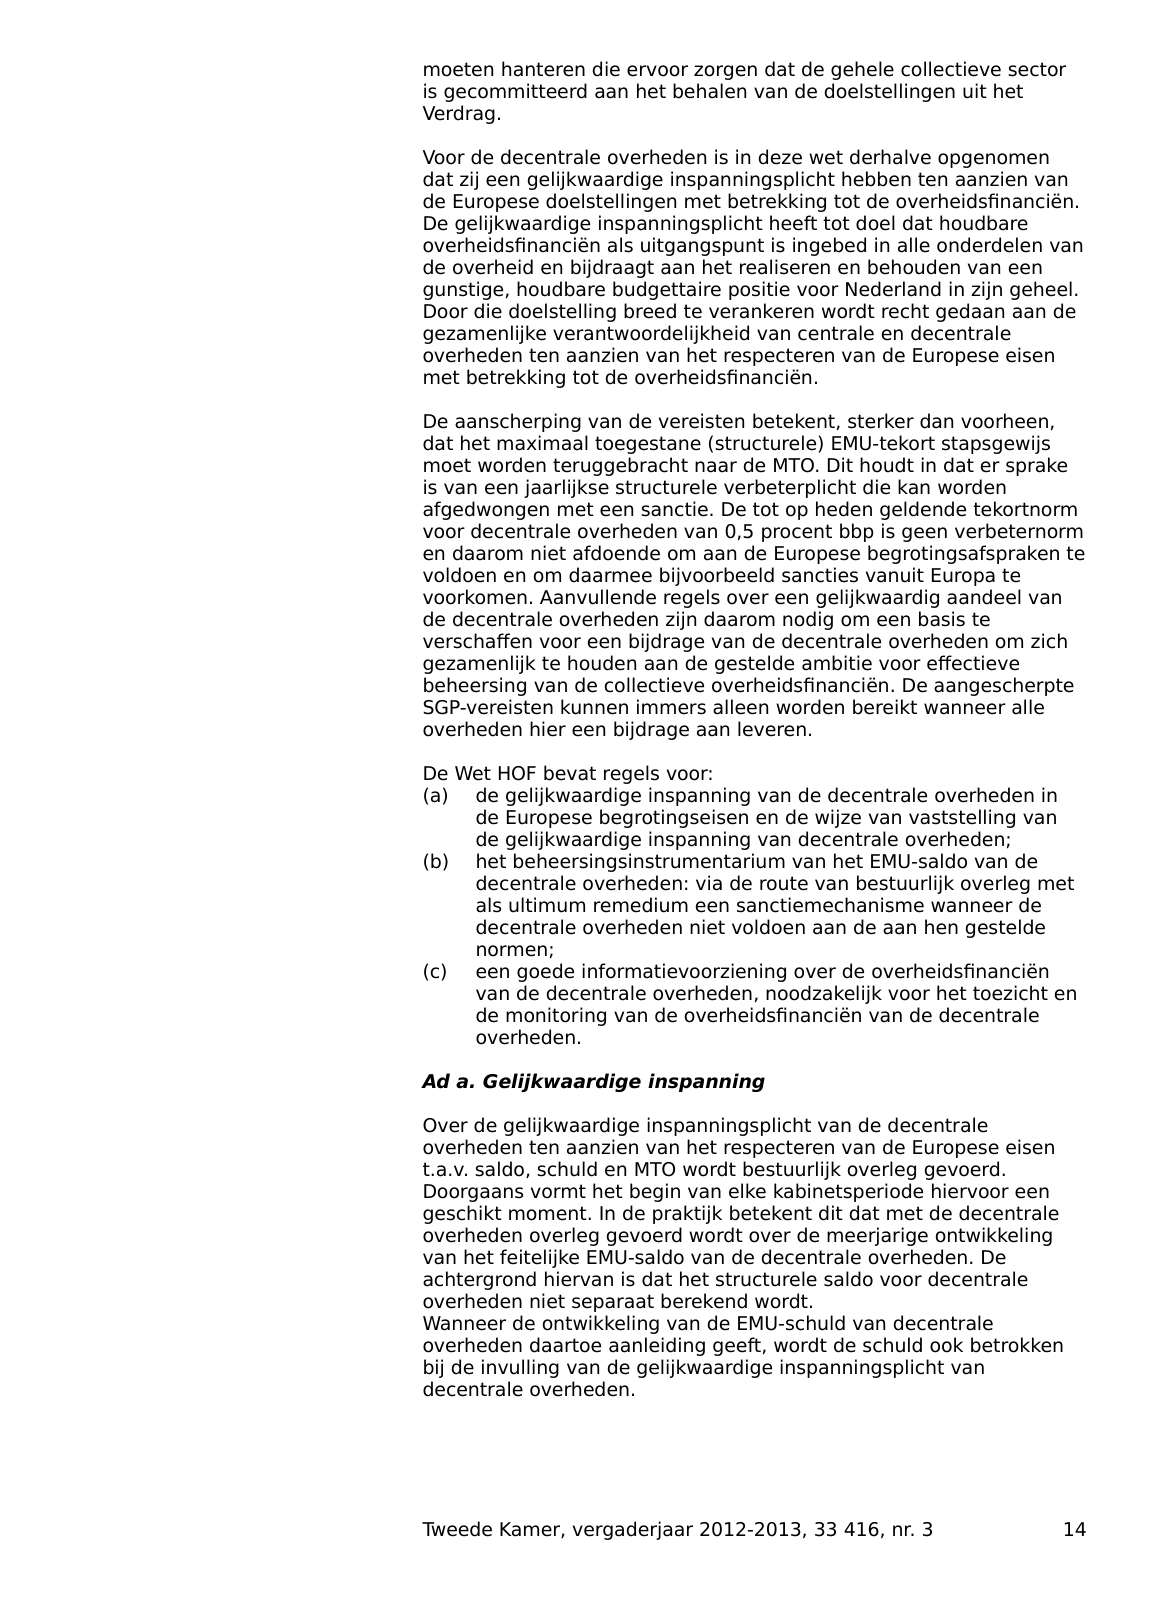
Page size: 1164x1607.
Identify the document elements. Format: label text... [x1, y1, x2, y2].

text (a) de gelijkwaardige inspanning van de decentrale overheden in de Europese begrotingseisen en de wijze van vaststelling van de gelijkwaardige inspanning van decentrale overheden; [422, 785, 1087, 851]
text De Wet HOF bevat regels voor: [422, 763, 1087, 785]
text (c) een goede informatievoorziening over de overheidsfinanciën van de decentrale overheden, noodzakelijk voor het toezicht en de monitoring van de overheidsfinanciën van de decentrale overheden. [422, 961, 1087, 1049]
text De aanscherping van de vereisten betekent, sterker dan voorheen, dat het maximaal toegestane (structurele) EMU-tekort stapsgewijs moet worden teruggebracht naar de MTO. Dit houdt in dat er sprake is van een jaarlijkse structurele verbeterplicht die kan worden afgedwongen met een sanctie. De tot op heden geldende tekortnorm voor decentrale overheden van 0,5 procent bbp is geen verbeternorm en daarom niet afdoende om aan de Europese begrotingsafspraken te voldoen en om daarmee bijvoorbeeld sancties vanuit Europa te voorkomen. Aanvullende regels over een gelijkwaardig aandeel van de decentrale overheden zijn daarom nodig om een basis te verschaffen voor een bijdrage van de decentrale overheden om zich gezamenlijk te houden aan de gestelde ambitie voor effectieve beheersing van de collectieve overheidsfinanciën. De aangescherpte SGP-vereisten kunnen immers alleen worden bereikt wanneer alle overheden hier een bijdrage aan leveren. [422, 411, 1087, 741]
text moeten hanteren die ervoor zorgen dat de gehele collectieve sector is gecommitteerd aan het behalen van de doelstellingen uit het Verdrag. [422, 59, 1087, 125]
subtitle Ad a. Gelijkwaardige inspanning [422, 1071, 1087, 1093]
text Over de gelijkwaardige inspanningsplicht van de decentrale overheden ten aanzien van het respecteren van de Europese eisen t.a.v. saldo, schuld en MTO wordt bestuurlijk overleg gevoerd. Doorgaans vormt het begin van elke kabinetsperiode hiervoor een geschikt moment. In de praktijk betekent dit dat met de decentrale overheden overleg gevoerd wordt over de meerjarige ontwikkeling van het feitelijke EMU-saldo van de decentrale overheden. De achtergrond hiervan is dat het structurele saldo voor decentrale overheden niet separaat berekend wordt. [422, 1115, 1087, 1313]
text (b) het beheersingsinstrumentarium van het EMU-saldo van de decentrale overheden: via de route van bestuurlijk overleg met als ultimum remedium een sanctiemechanisme wanneer de decentrale overheden niet voldoen aan de aan hen gestelde normen; [422, 851, 1087, 961]
text Voor de decentrale overheden is in deze wet derhalve opgenomen dat zij een gelijkwaardige inspanningsplicht hebben ten aanzien van de Europese doelstellingen met betrekking tot de overheidsfinanciën. De gelijkwaardige inspanningsplicht heeft tot doel dat houdbare overheidsfinanciën als uitgangspunt is ingebed in alle onderdelen van de overheid en bijdraagt aan het realiseren en behouden van een gunstige, houdbare budgettaire positie voor Nederland in zijn geheel. Door die doelstelling breed te verankeren wordt recht gedaan aan de gezamenlijke verantwoordelijkheid van centrale en decentrale overheden ten aanzien van het respecteren van de Europese eisen met betrekking tot de overheidsfinanciën. [422, 147, 1087, 389]
text Wanneer de ontwikkeling van de EMU-schuld van decentrale overheden daartoe aanleiding geeft, wordt de schuld ook betrokken bij de invulling van de gelijkwaardige inspanningsplicht van decentrale overheden. [422, 1313, 1087, 1401]
